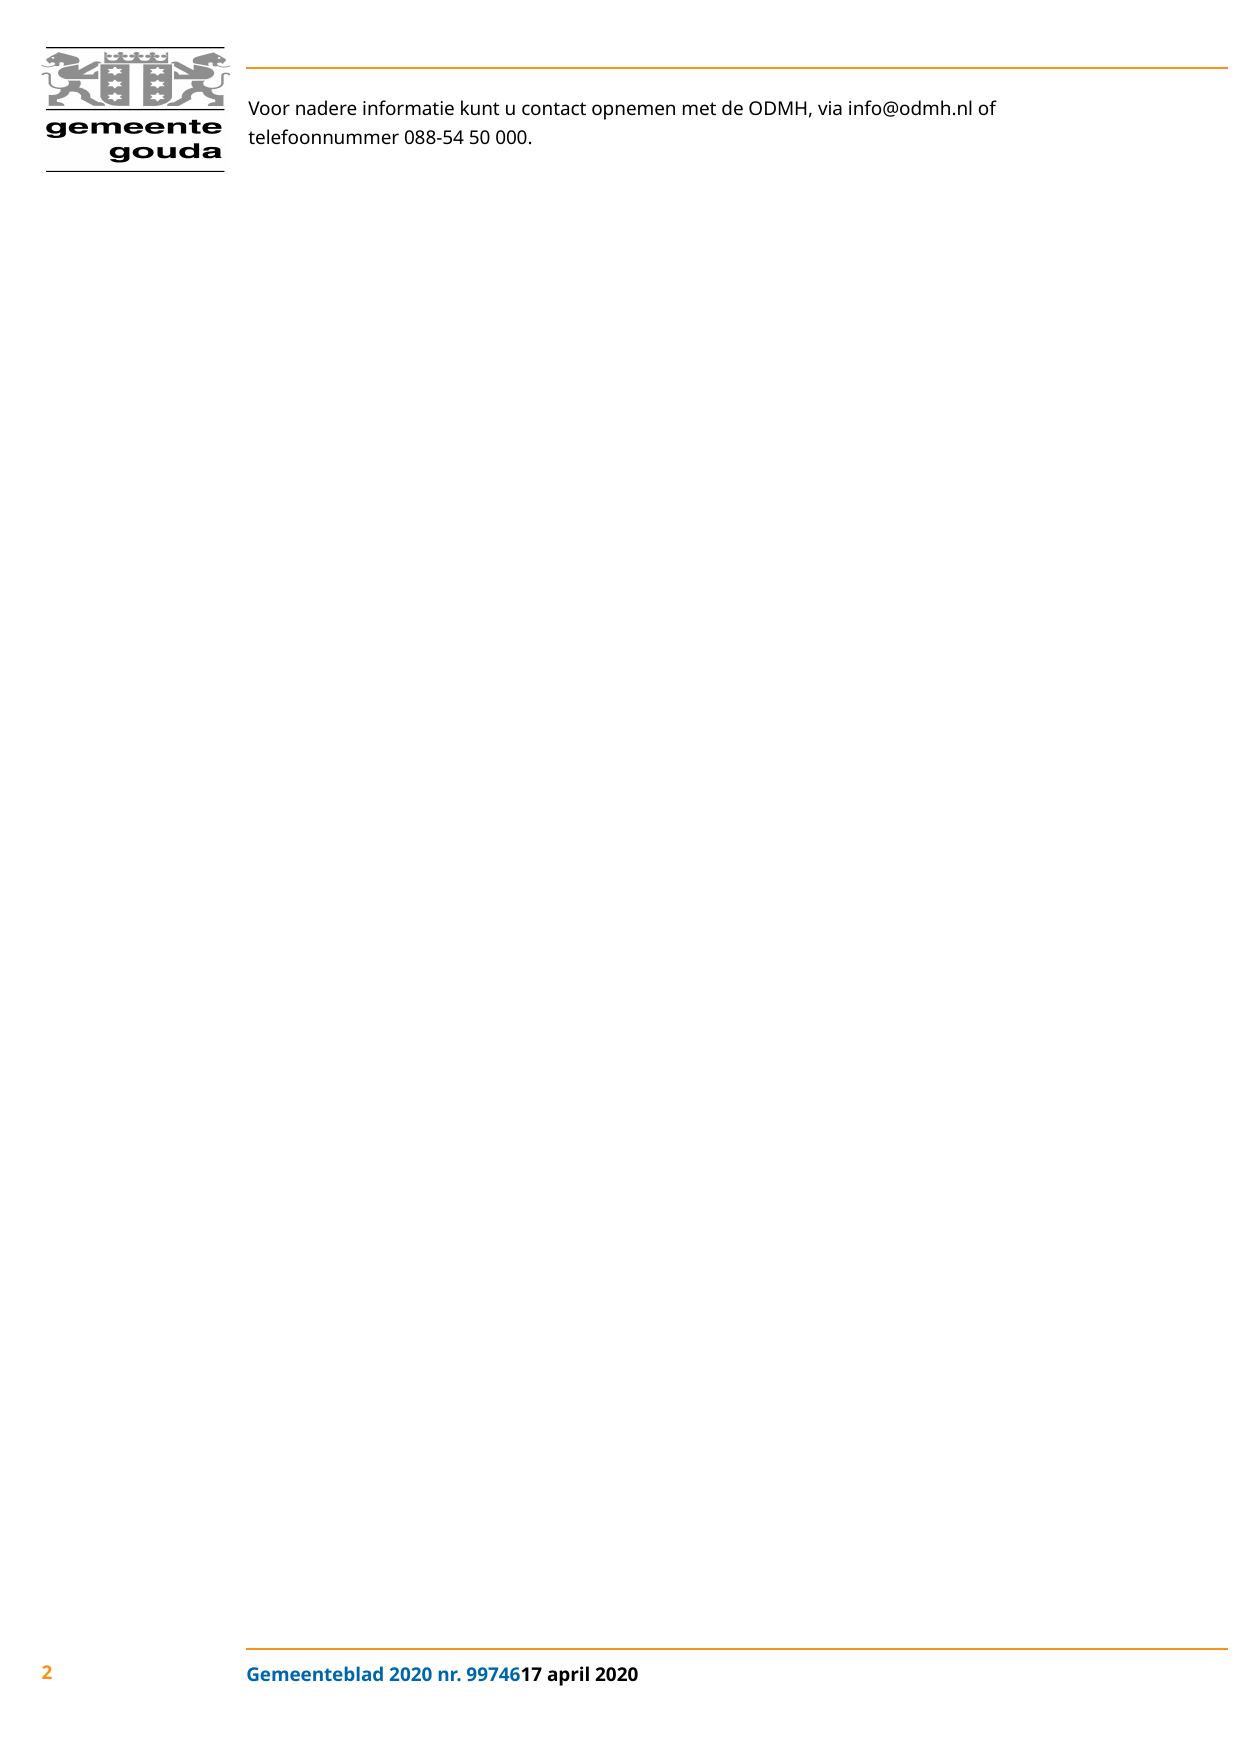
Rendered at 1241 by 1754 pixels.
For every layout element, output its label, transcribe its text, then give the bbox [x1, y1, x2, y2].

picture [41, 47, 231, 172]
text Voor nadere informatie kunt u contact opnemen met de ODMH, via info@odmh.nl of telefoonnummer 088-54 50 000. [248, 95, 1152, 150]
